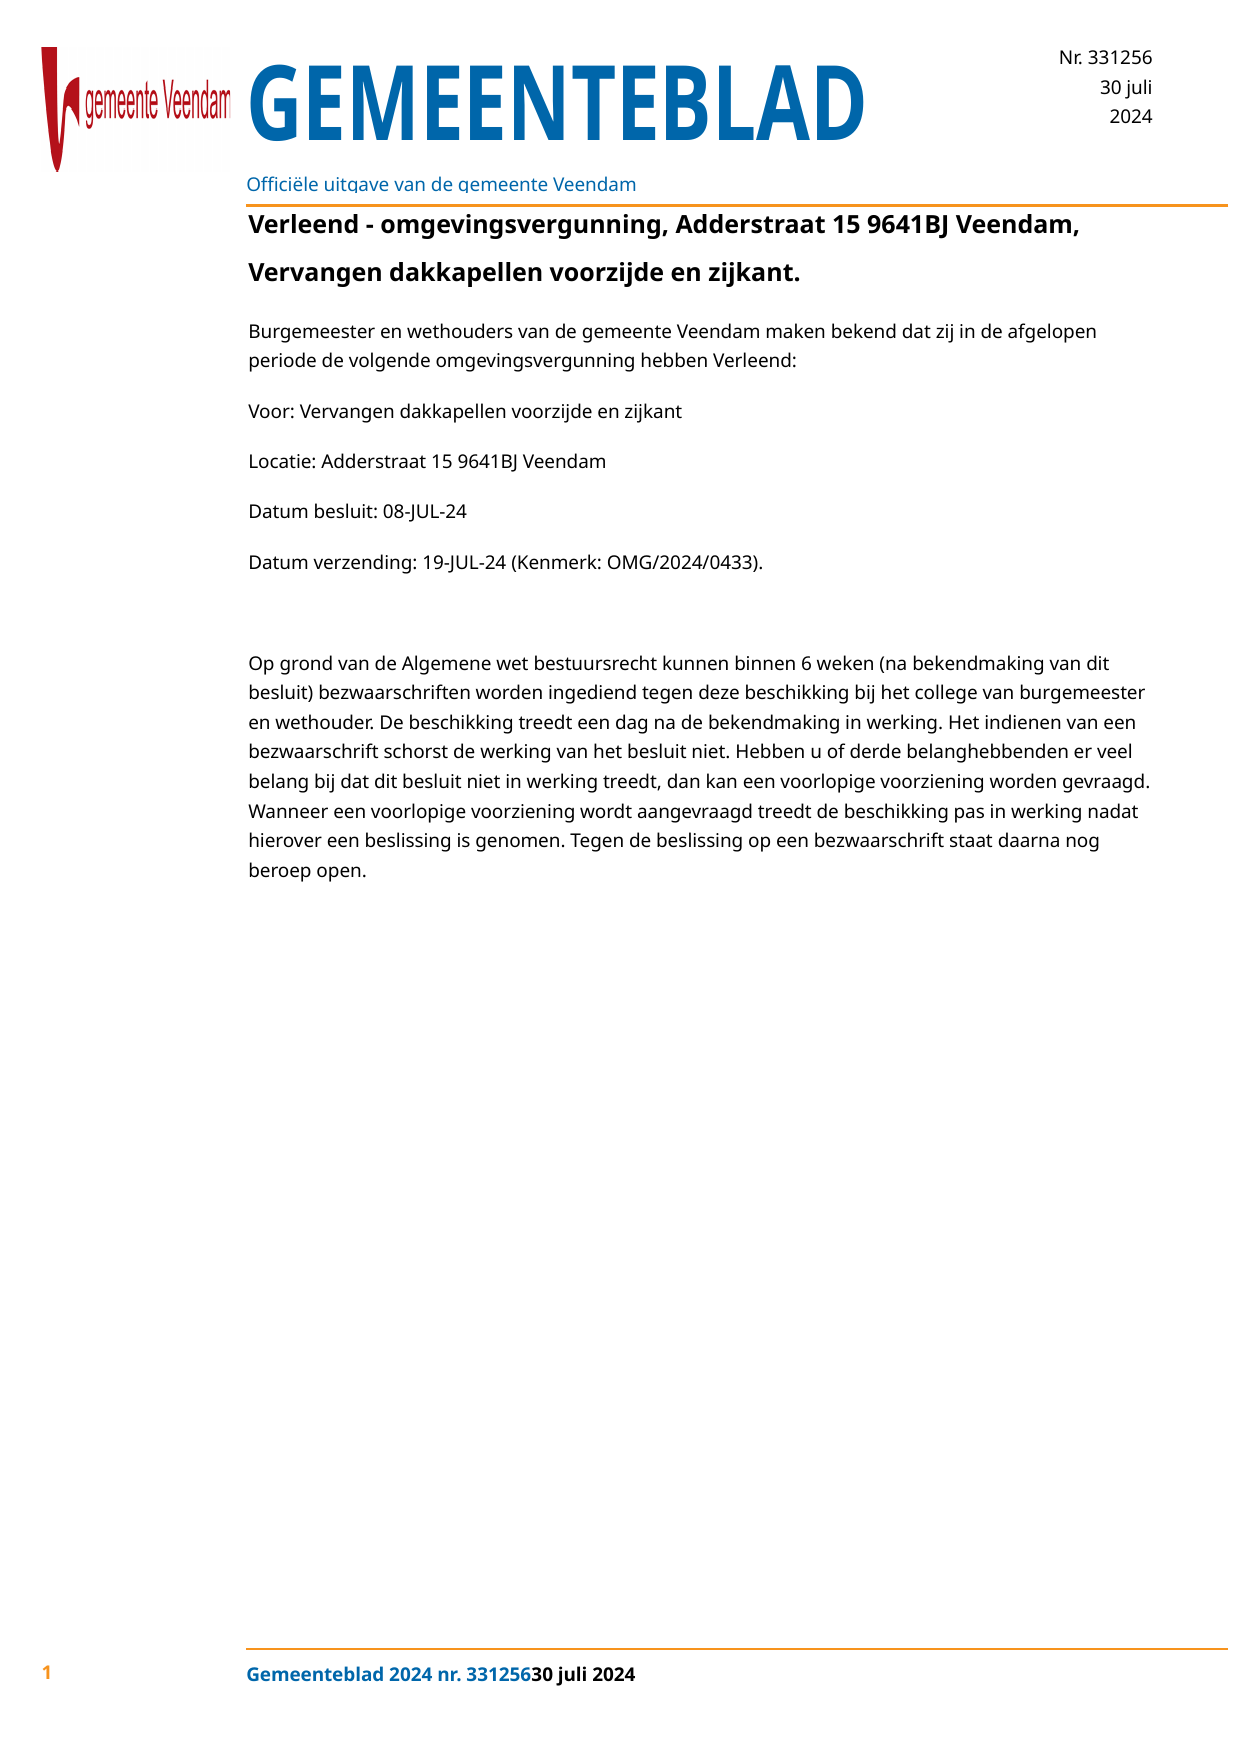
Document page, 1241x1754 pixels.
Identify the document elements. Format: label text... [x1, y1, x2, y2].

text Locatie: Adderstraat 15 9641BJ Veendam [248, 448, 1152, 474]
text Op grond van de Algemene wet bestuursrecht kunnen binnen 6 weken (na bekendmaking van dit besluit) bezwaarschriften worden ingediend tegen deze beschikking bij het college van burgemeester en wethouder. De beschikking treedt een dag na de bekendmaking in werking. Het indienen van een bezwaarschrift schorst de werking van het besluit niet. Hebben u of derde belanghebbenden er veel belang bij dat dit besluit niet in werking treedt, dan kan een voorlopige voorziening worden gevraagd. Wanneer een voorlopige voorziening wordt aangevraagd treedt de beschikking pas in werking nadat hierover een beslissing is genomen. Tegen de beslissing op een bezwaarschrift staat daarna nog beroep open. [248, 650, 1152, 883]
picture [41, 47, 231, 172]
text Datum verzending: 19-JUL-24 (Kenmerk: OMG/2024/0433). [248, 549, 1152, 575]
text Datum besluit: 08-JUL-24 [248, 499, 1152, 524]
text Voor: Vervangen dakkapellen voorzijde en zijkant [248, 398, 1152, 424]
text Burgemeester en wethouders van de gemeente Veendam maken bekend dat zij in de afgelopen periode de volgende omgevingsvergunning hebben Verleend: [248, 318, 1152, 373]
text Verleend - omgevingsvergunning, Adderstraat 15 9641BJ Veendam, Vervangen dakkapellen voorzijde en zijkant. [248, 207, 1152, 288]
